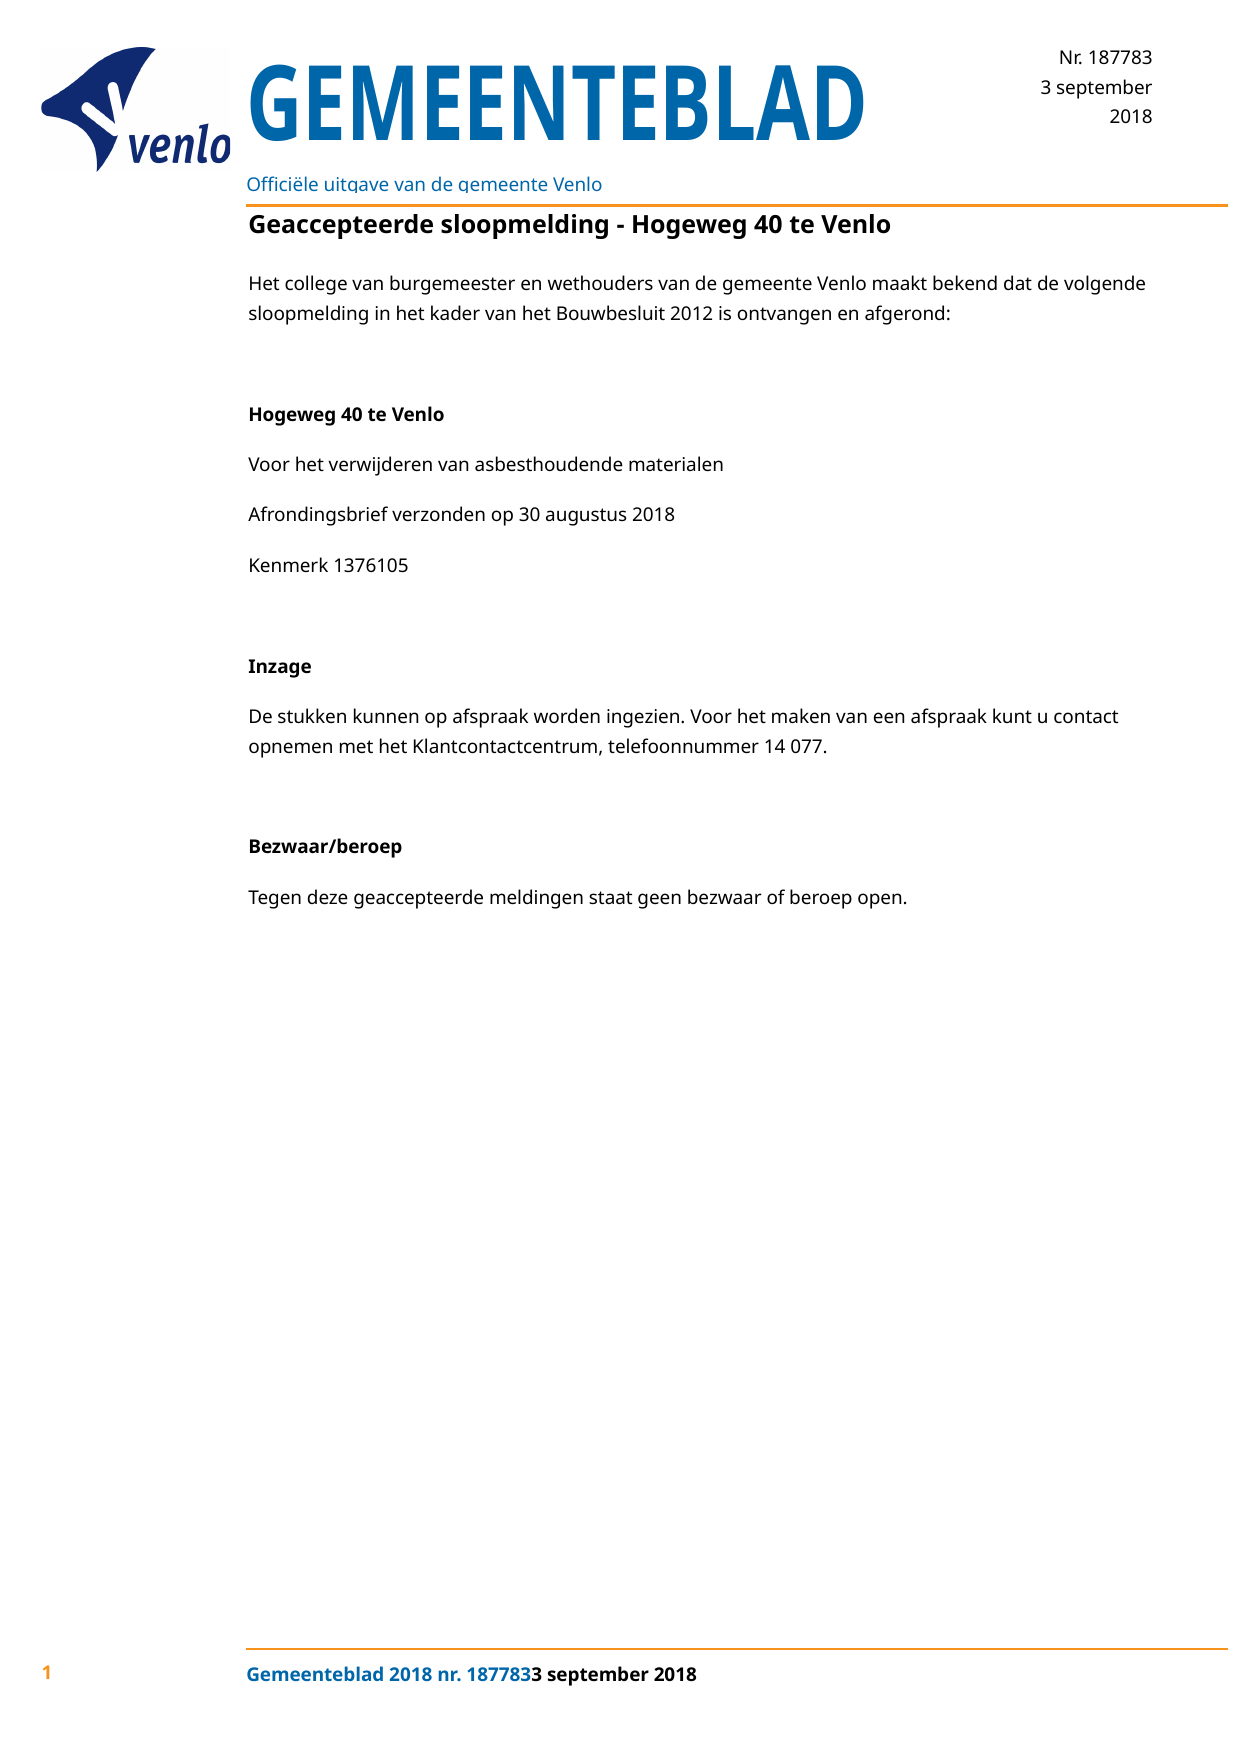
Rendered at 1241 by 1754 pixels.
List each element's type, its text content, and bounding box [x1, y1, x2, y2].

picture [41, 47, 231, 172]
text Tegen deze geaccepteerde meldingen staat geen bezwaar of beroep open. [248, 884, 1152, 910]
text Het college van burgemeester en wethouders van de gemeente Venlo maakt bekend dat de volgende sloopmelding in het kader van het Bouwbesluit 2012 is ontvangen en afgerond: [248, 270, 1152, 326]
text Geaccepteerde sloopmelding - Hogeweg 40 te Venlo [248, 207, 1152, 241]
text Voor het verwijderen van asbesthoudende materialen [248, 451, 1152, 477]
text Hogeweg 40 te Venlo [248, 401, 1152, 426]
text Kenmerk 1376105 [248, 552, 1152, 578]
text Afrondingsbrief verzonden op 30 augustus 2018 [248, 502, 1152, 527]
text Bezwaar/beroep [248, 834, 1152, 859]
text Inzage [248, 653, 1152, 678]
text De stukken kunnen op afspraak worden ingezien. Voor het maken van een afspraak kunt u contact opnemen met het Klantcontactcentrum, telefoonnummer 14 077. [248, 703, 1152, 758]
